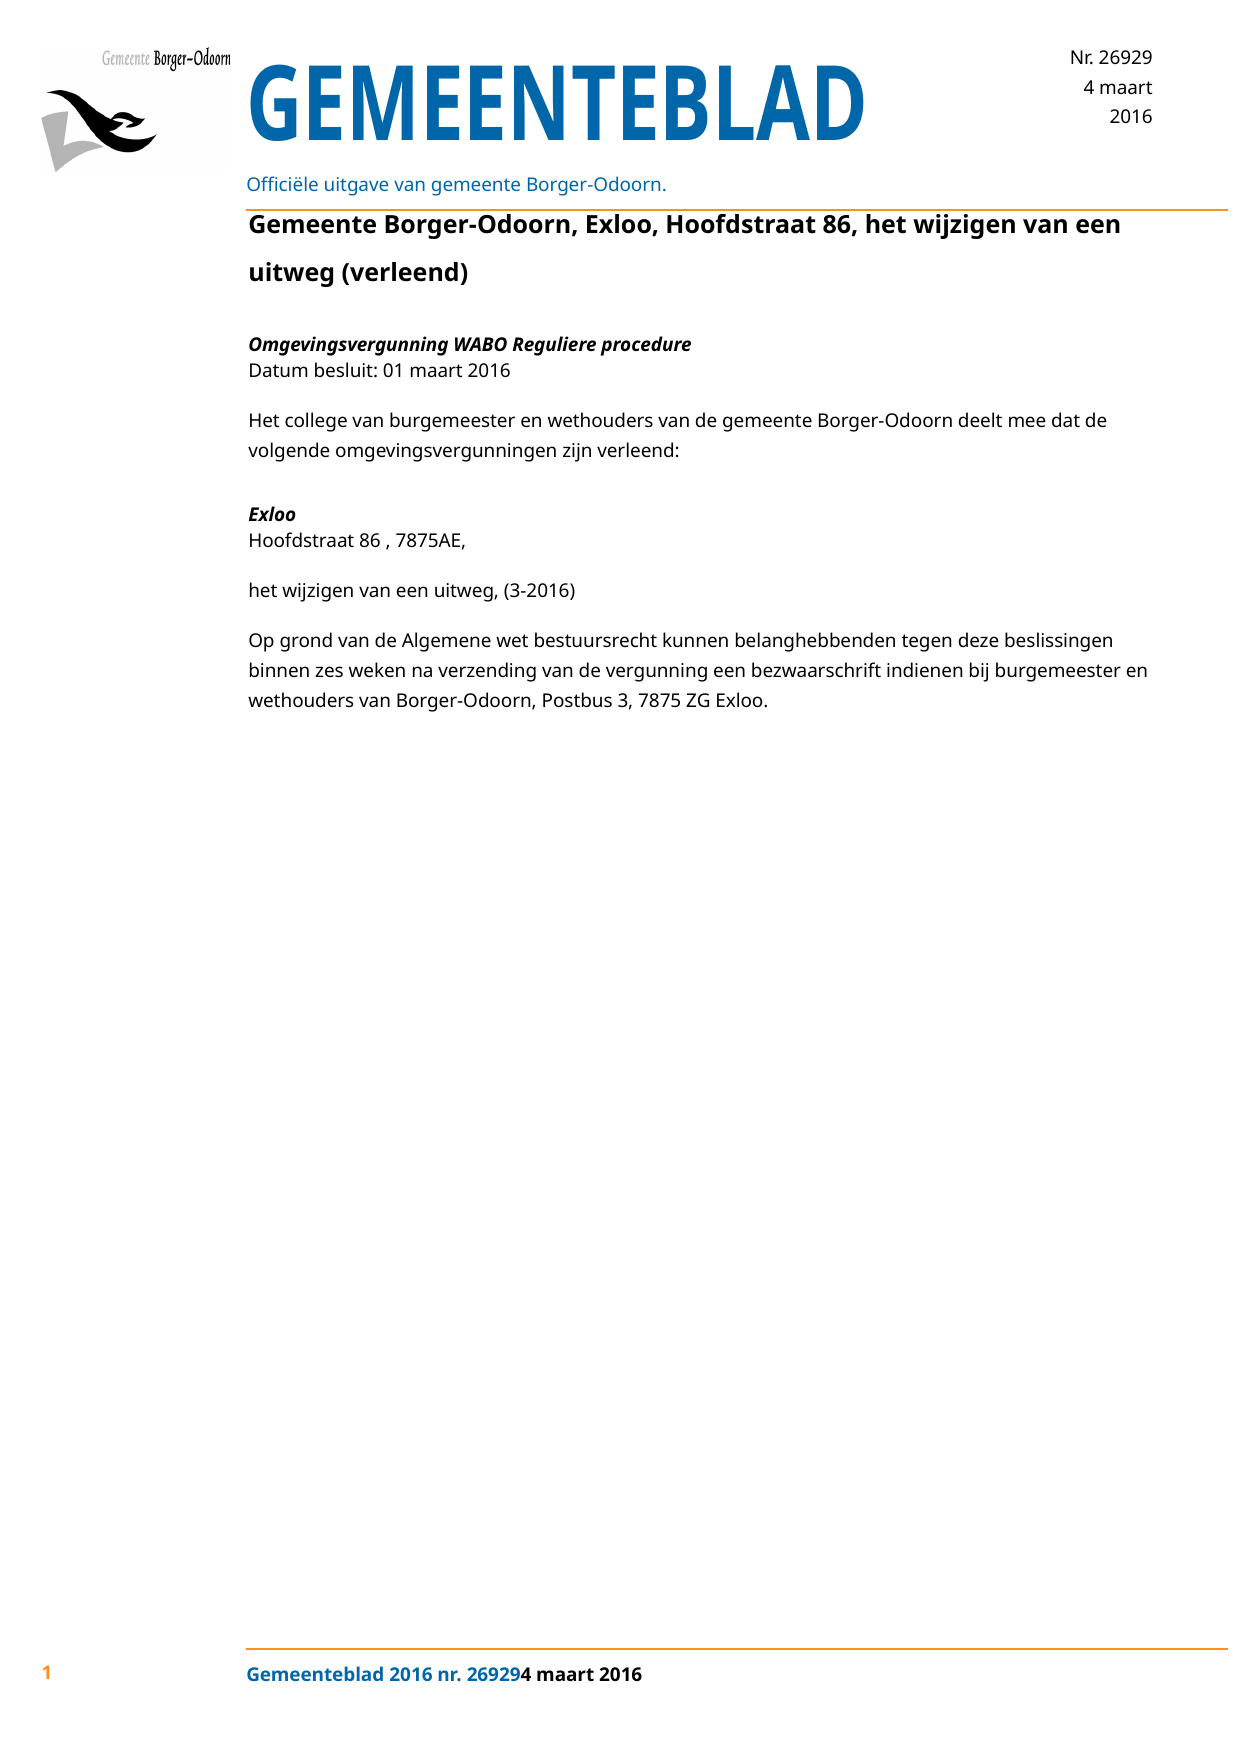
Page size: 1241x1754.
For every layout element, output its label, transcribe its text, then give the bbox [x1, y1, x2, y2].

text Omgevingsvergunning WABO Reguliere procedure [248, 331, 1152, 357]
text Op grond van de Algemene wet bestuursrecht kunnen belanghebbenden tegen deze beslissingen binnen zes weken na verzending van de vergunning een bezwaarschrift indienen bij burgemeester en wethouders van Borger-Odoorn, Postbus 3, 7875 ZG Exloo. [248, 628, 1152, 713]
text Gemeente Borger-Odoorn, Exloo, Hoofdstraat 86, het wijzigen van een uitweg (verleend) [248, 211, 1152, 288]
text het wijzigen van een uitweg, (3-2016) [248, 577, 1152, 603]
picture [41, 47, 231, 172]
text Datum besluit: 01 maart 2016 [248, 357, 1152, 383]
text Exloo [248, 501, 1152, 527]
text Hoofdstraat 86 , 7875AE, [248, 527, 1152, 553]
text Het college van burgemeester en wethouders van de gemeente Borger-Odoorn deelt mee dat de volgende omgevingsvergunningen zijn verleend: [248, 408, 1152, 463]
